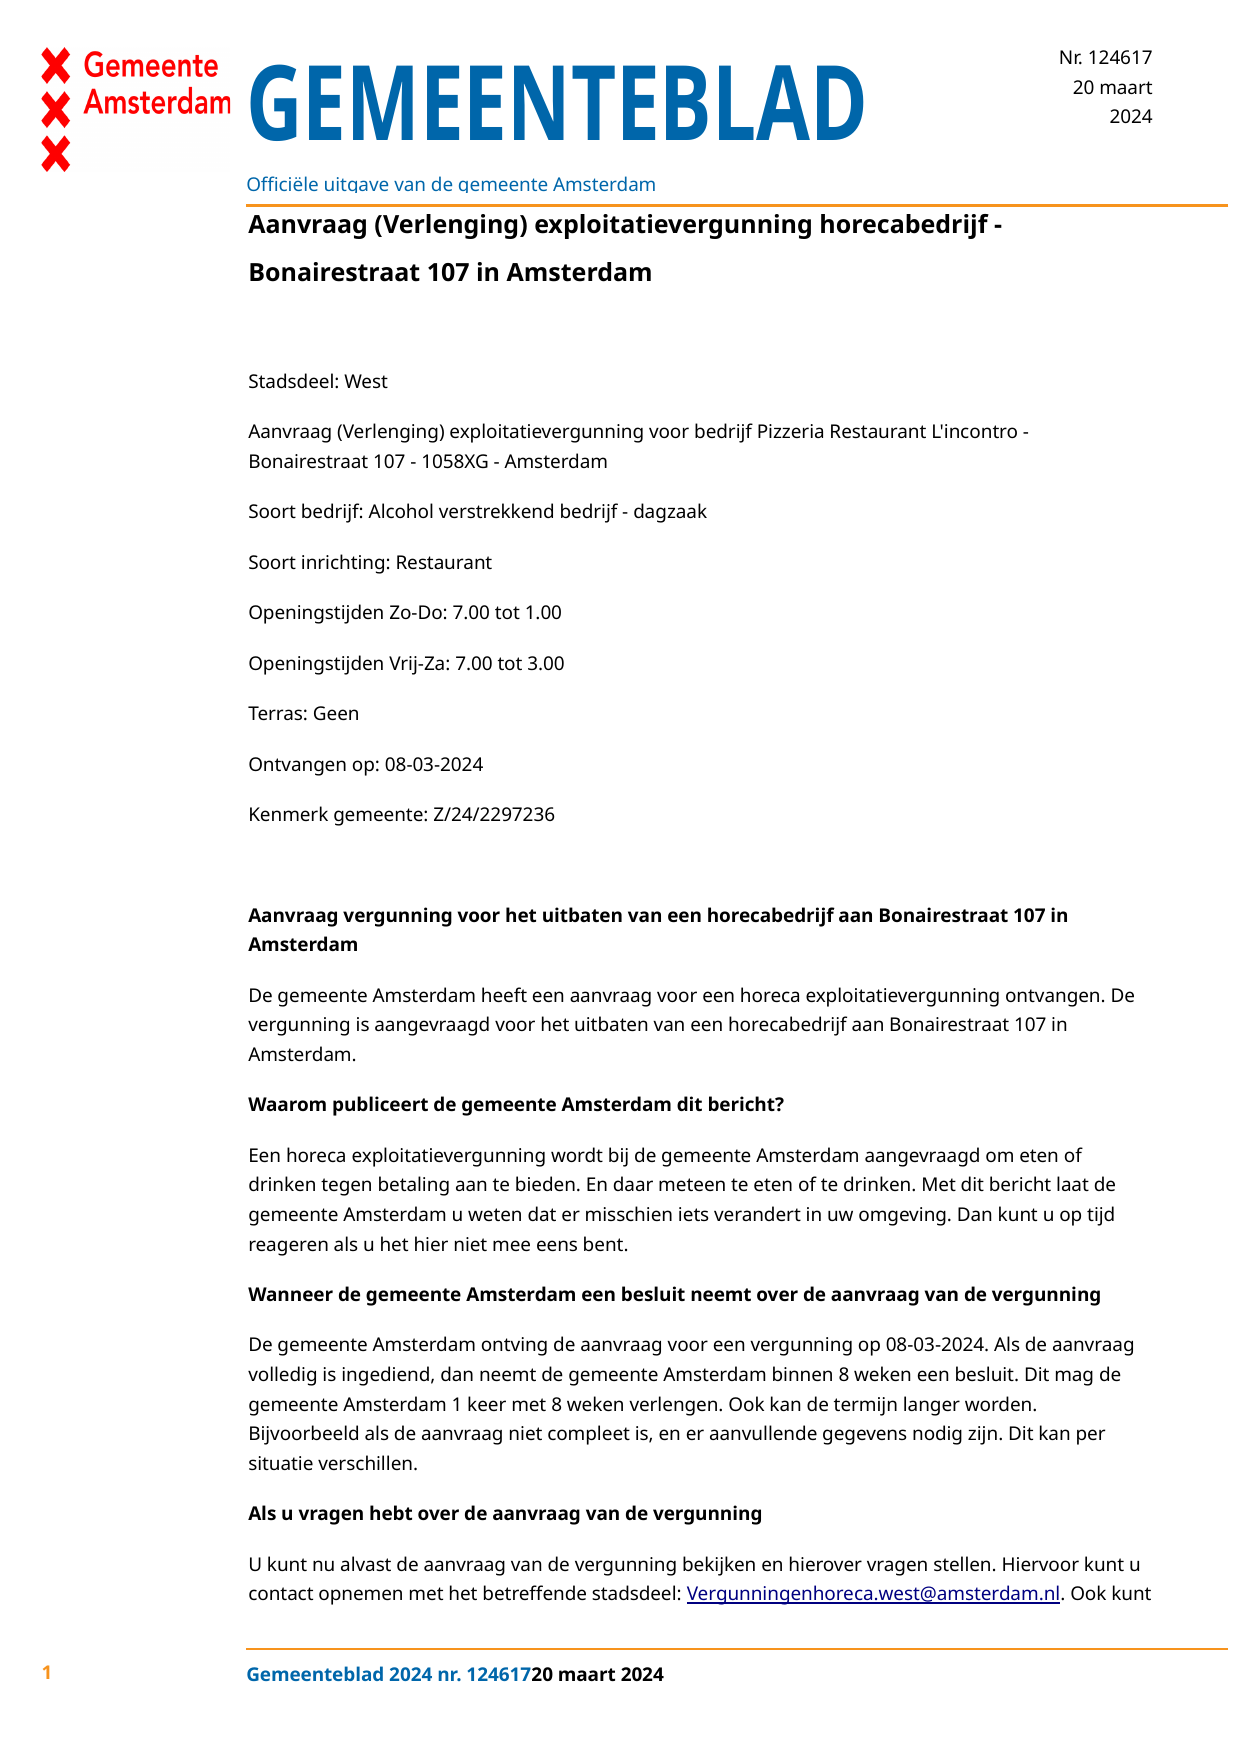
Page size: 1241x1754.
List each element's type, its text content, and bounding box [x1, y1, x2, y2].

text Aanvraag vergunning voor het uitbaten van een horecabedrijf aan Bonairestraat 107 in Amsterdam [248, 902, 1152, 957]
text U kunt nu alvast de aanvraag van de vergunning bekijken en hierover vragen stellen. Hiervoor kunt u contact opnemen met het betreffende stadsdeel: Vergunningenhoreca.west@amsterdam.nl. Ook kunt [248, 1551, 1152, 1606]
text Openingstijden Zo-Do: 7.00 tot 1.00 [248, 599, 1152, 625]
text De gemeente Amsterdam heeft een aanvraag voor een horeca exploitatievergunning ontvangen. De vergunning is aangevraagd voor het uitbaten van een horecabedrijf aan Bonairestraat 107 in Amsterdam. [248, 982, 1152, 1067]
text Kenmerk gemeente: Z/24/2297236 [248, 801, 1152, 827]
text Terras: Geen [248, 700, 1152, 726]
text Aanvraag (Verlenging) exploitatievergunning voor bedrijf Pizzeria Restaurant L'incontro - Bonairestraat 107 - 1058XG - Amsterdam [248, 419, 1152, 474]
text Als u vragen hebt over de aanvraag van de vergunning [248, 1500, 1152, 1526]
text Ontvangen op: 08-03-2024 [248, 751, 1152, 777]
text Stadsdeel: West [248, 368, 1152, 394]
text Waarom publiceert de gemeente Amsterdam dit bericht? [248, 1092, 1152, 1117]
text Een horeca exploitatievergunning wordt bij de gemeente Amsterdam aangevraagd om eten of drinken tegen betaling aan te bieden. En daar meteen te eten of te drinken. Met dit bericht laat de gemeente Amsterdam u weten dat er misschien iets verandert in uw omgeving. Dan kunt u op tijd reageren als u het hier niet mee eens bent. [248, 1142, 1152, 1257]
text Openingstijden Vrij-Za: 7.00 tot 3.00 [248, 650, 1152, 676]
picture [41, 47, 231, 172]
text Soort bedrijf: Alcohol verstrekkend bedrijf - dagzaak [248, 499, 1152, 524]
text De gemeente Amsterdam ontving de aanvraag voor een vergunning op 08-03-2024. Als de aanvraag volledig is ingediend, dan neemt de gemeente Amsterdam binnen 8 weken een besluit. Dit mag de gemeente Amsterdam 1 keer met 8 weken verlengen. Ook kan de termijn langer worden. Bijvoorbeeld als de aanvraag niet compleet is, en er aanvullende gegevens nodig zijn. Dit kan per situatie verschillen. [248, 1332, 1152, 1476]
text Soort inrichting: Restaurant [248, 549, 1152, 575]
text Aanvraag (Verlenging) exploitatievergunning horecabedrijf - Bonairestraat 107 in Amsterdam [248, 207, 1152, 288]
text Wanneer de gemeente Amsterdam een besluit neemt over de aanvraag van de vergunning [248, 1281, 1152, 1307]
